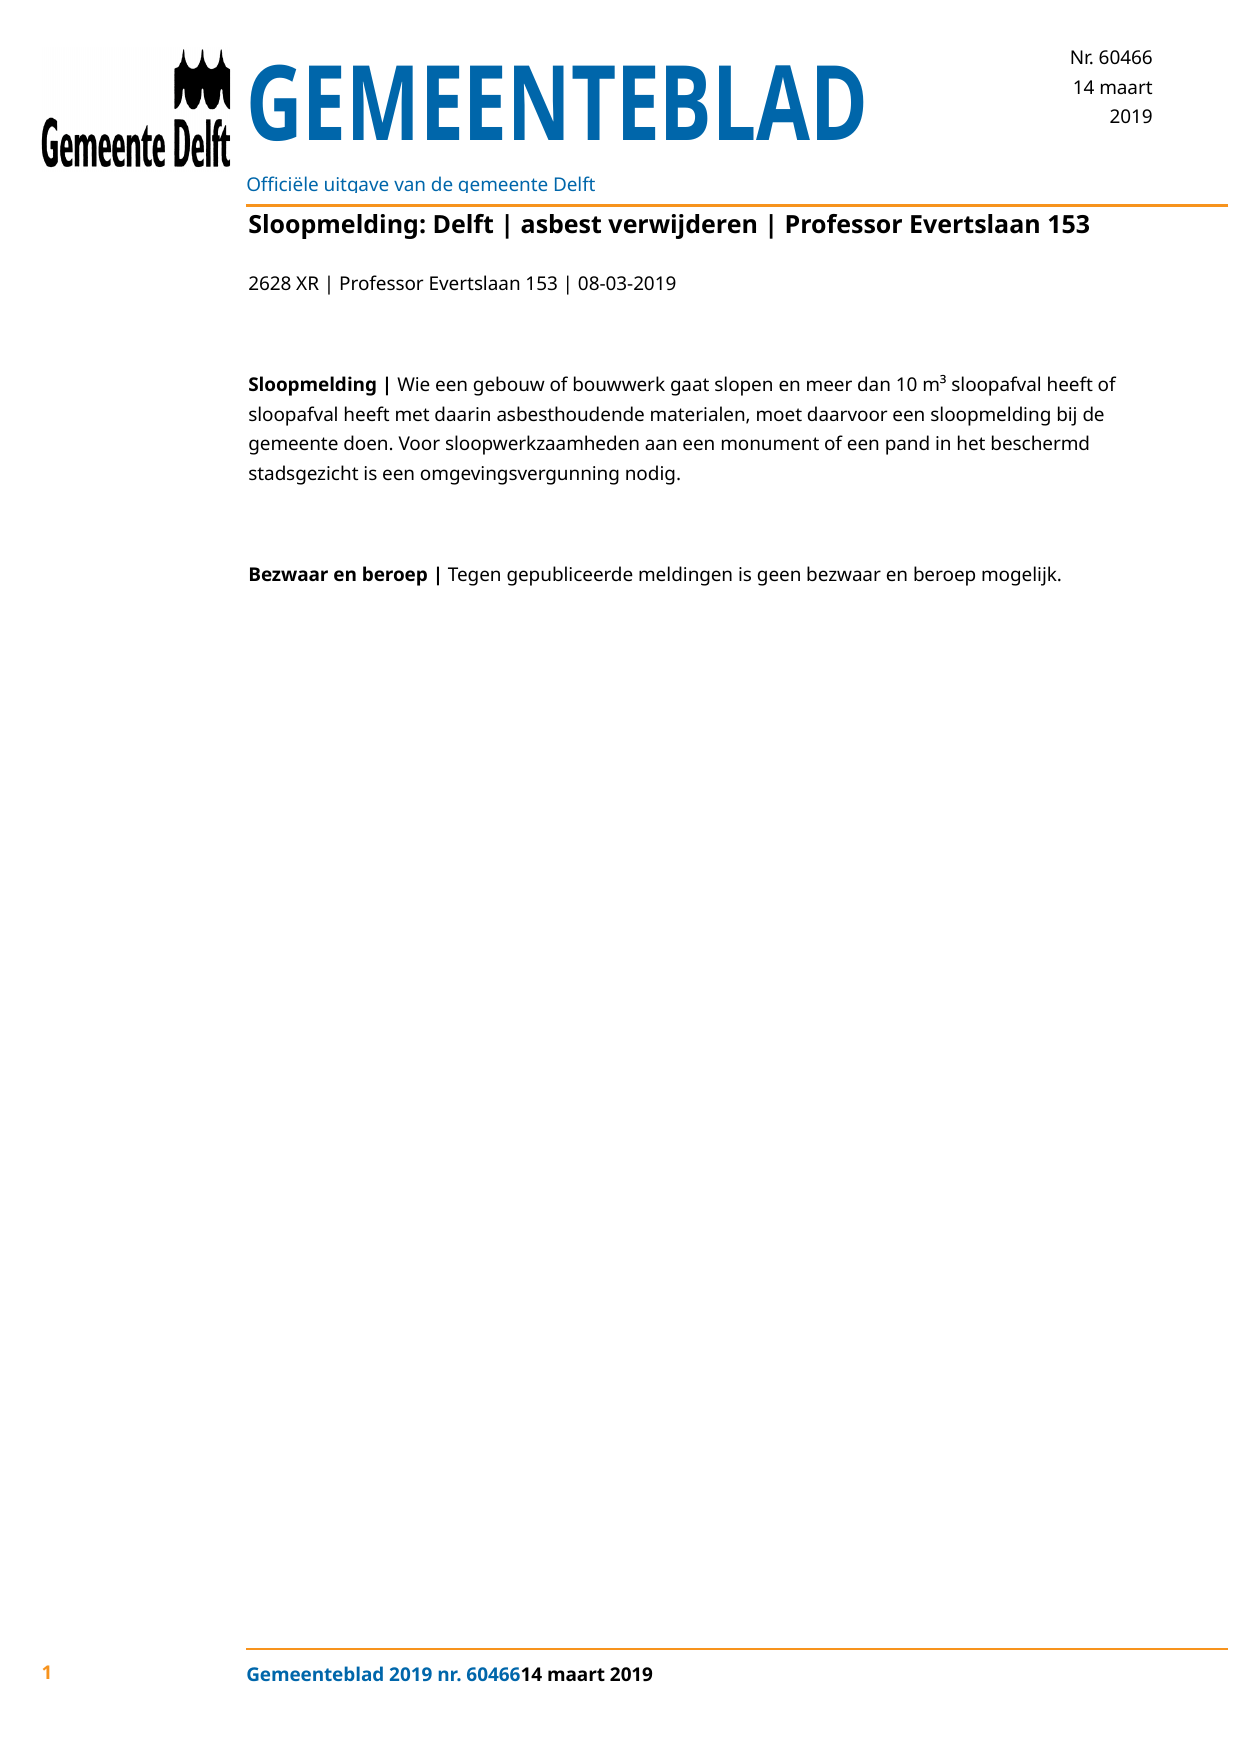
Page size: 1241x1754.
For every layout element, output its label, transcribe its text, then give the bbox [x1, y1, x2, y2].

text Sloopmelding | Wie een gebouw of bouwwerk gaat slopen en meer dan 10 m³ sloopafval heeft of sloopafval heeft met daarin asbesthoudende materialen, moet daarvoor een sloopmelding bij de gemeente doen. Voor sloopwerkzaamheden aan een monument of een pand in het beschermd stadsgezicht is een omgevingsvergunning nodig. [248, 371, 1152, 486]
text 2628 XR | Professor Evertslaan 153 | 08-03-2019 [248, 270, 1152, 296]
text Bezwaar en beroep | Tegen gepubliceerde meldingen is geen bezwaar en beroep mogelijk. [248, 561, 1152, 586]
text Sloopmelding: Delft | asbest verwijderen | Professor Evertslaan 153 [248, 207, 1152, 241]
picture [41, 47, 231, 172]
